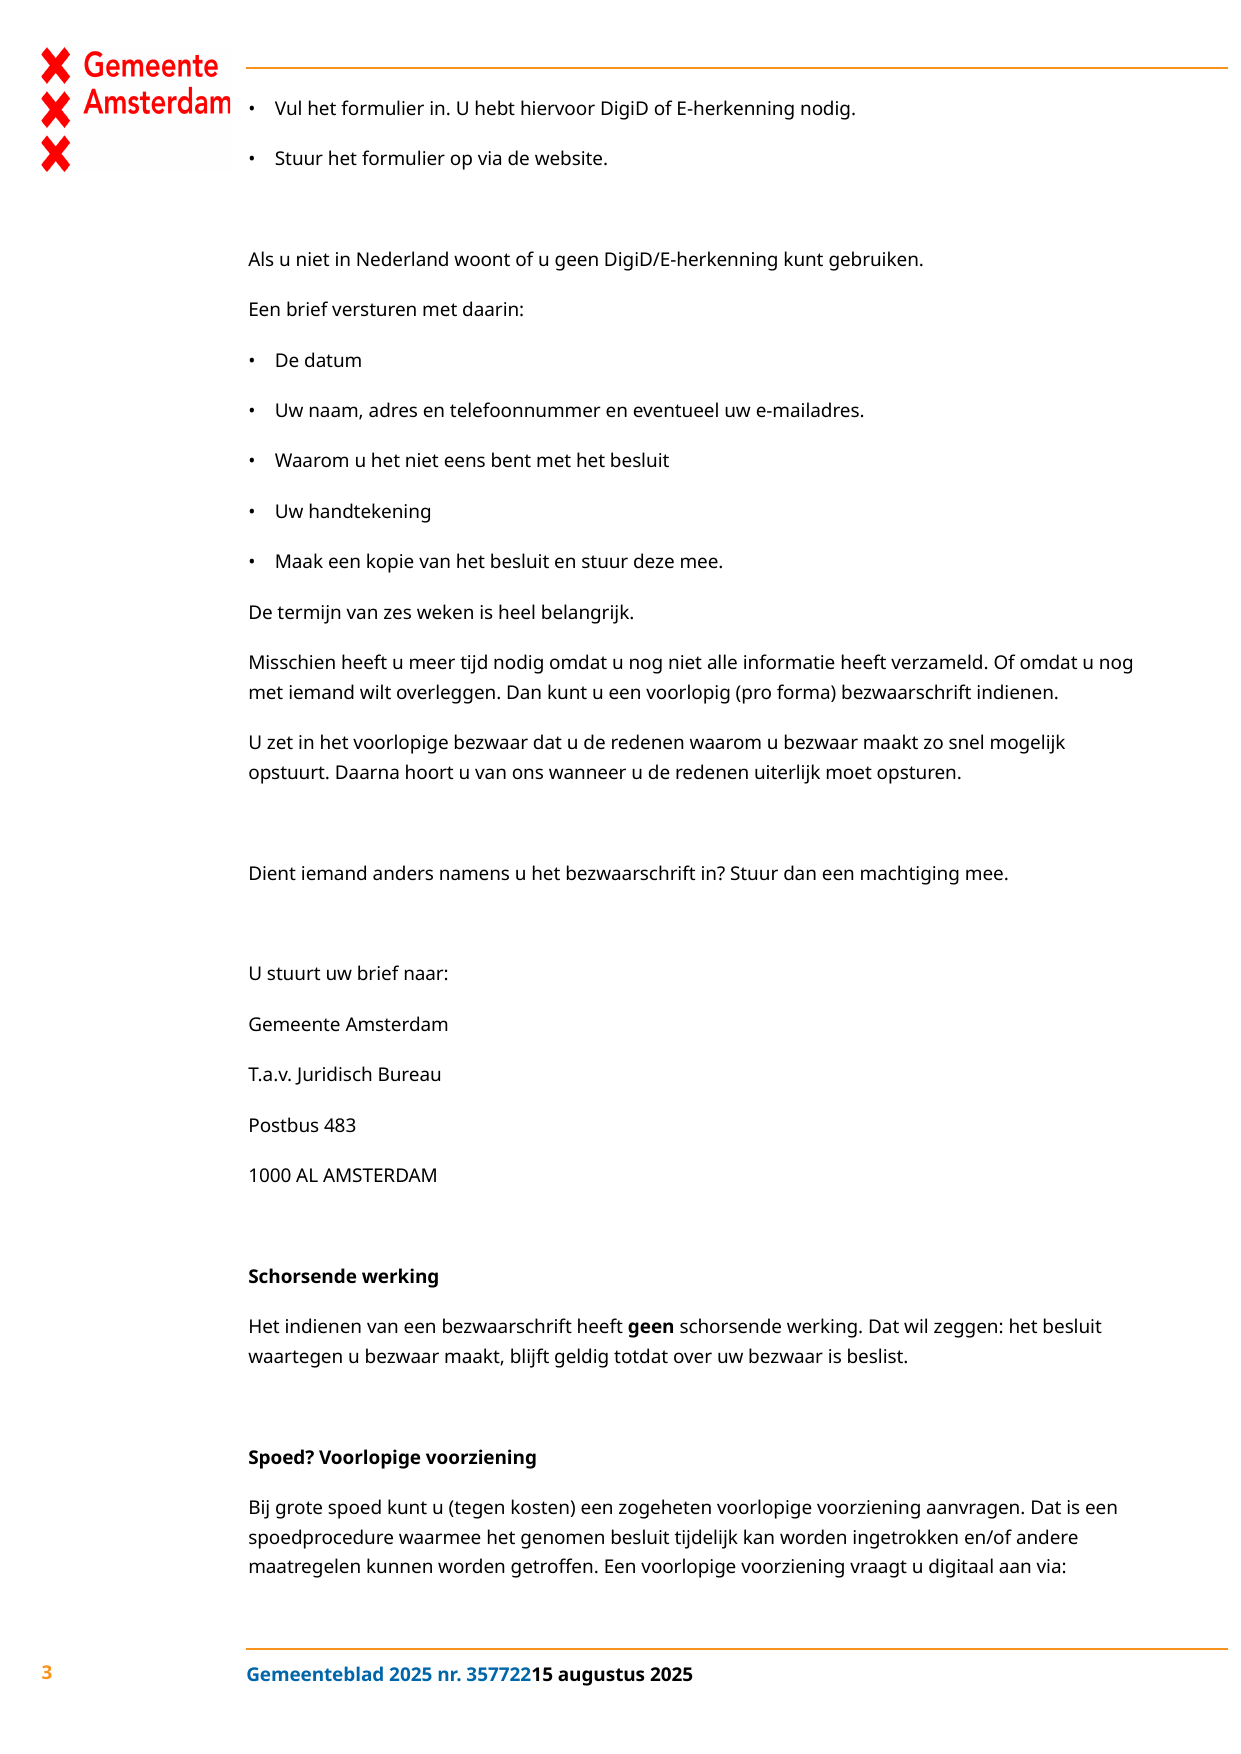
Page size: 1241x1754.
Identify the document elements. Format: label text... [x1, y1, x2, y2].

text Dient iemand anders namens u het bezwaarschrift in? Stuur dan een machtiging mee. [248, 860, 1152, 886]
text • Vul het formulier in. U hebt hiervoor DigiD of E-herkenning nodig. [248, 95, 1152, 121]
text Als u niet in Nederland woont of u geen DigiD/E-herkenning kunt gebruiken. [248, 246, 1152, 272]
text Postbus 483 [248, 1112, 1152, 1138]
text De termijn van zes weken is heel belangrijk. [248, 599, 1152, 625]
text Misschien heeft u meer tijd nodig omdat u nog niet alle informatie heeft verzameld. Of omdat u nog met iemand wilt overleggen. Dan kunt u een voorlopig (pro forma) bezwaarschrift indienen. [248, 649, 1152, 705]
text Het indienen van een bezwaarschrift heeft geen schorsende werking. Dat wil zeggen: het besluit waartegen u bezwaar maakt, blijft geldig totdat over uw bezwaar is beslist. [248, 1313, 1152, 1369]
text Spoed? Voorlopige voorziening [248, 1444, 1152, 1470]
text Een brief versturen met daarin: [248, 296, 1152, 322]
text T.a.v. Juridisch Bureau [248, 1061, 1152, 1087]
text • Uw handtekening [248, 498, 1152, 524]
text 1000 AL AMSTERDAM [248, 1162, 1152, 1188]
text • Maak een kopie van het besluit en stuur deze mee. [248, 548, 1152, 574]
text U zet in het voorlopige bezwaar dat u de redenen waarom u bezwaar maakt zo snel mogelijk opstuurt. Daarna hoort u van ons wanneer u de redenen uiterlijk moet opsturen. [248, 729, 1152, 785]
text U stuurt uw brief naar: [248, 961, 1152, 986]
text Schorsende werking [248, 1263, 1152, 1289]
text Bij grote spoed kunt u (tegen kosten) een zogeheten voorlopige voorziening aanvragen. Dat is een spoedprocedure waarmee het genomen besluit tijdelijk kan worden ingetrokken en/of andere maatregelen kunnen worden getroffen. Een voorlopige voorziening vraagt u digitaal aan via: [248, 1494, 1152, 1579]
text • Uw naam, adres en telefoonnummer en eventueel uw e-mailadres. [248, 397, 1152, 423]
text • Waarom u het niet eens bent met het besluit [248, 448, 1152, 473]
text • Stuur het formulier op via de website. [248, 145, 1152, 171]
text Gemeente Amsterdam [248, 1011, 1152, 1037]
text • De datum [248, 347, 1152, 373]
picture [41, 47, 231, 172]
